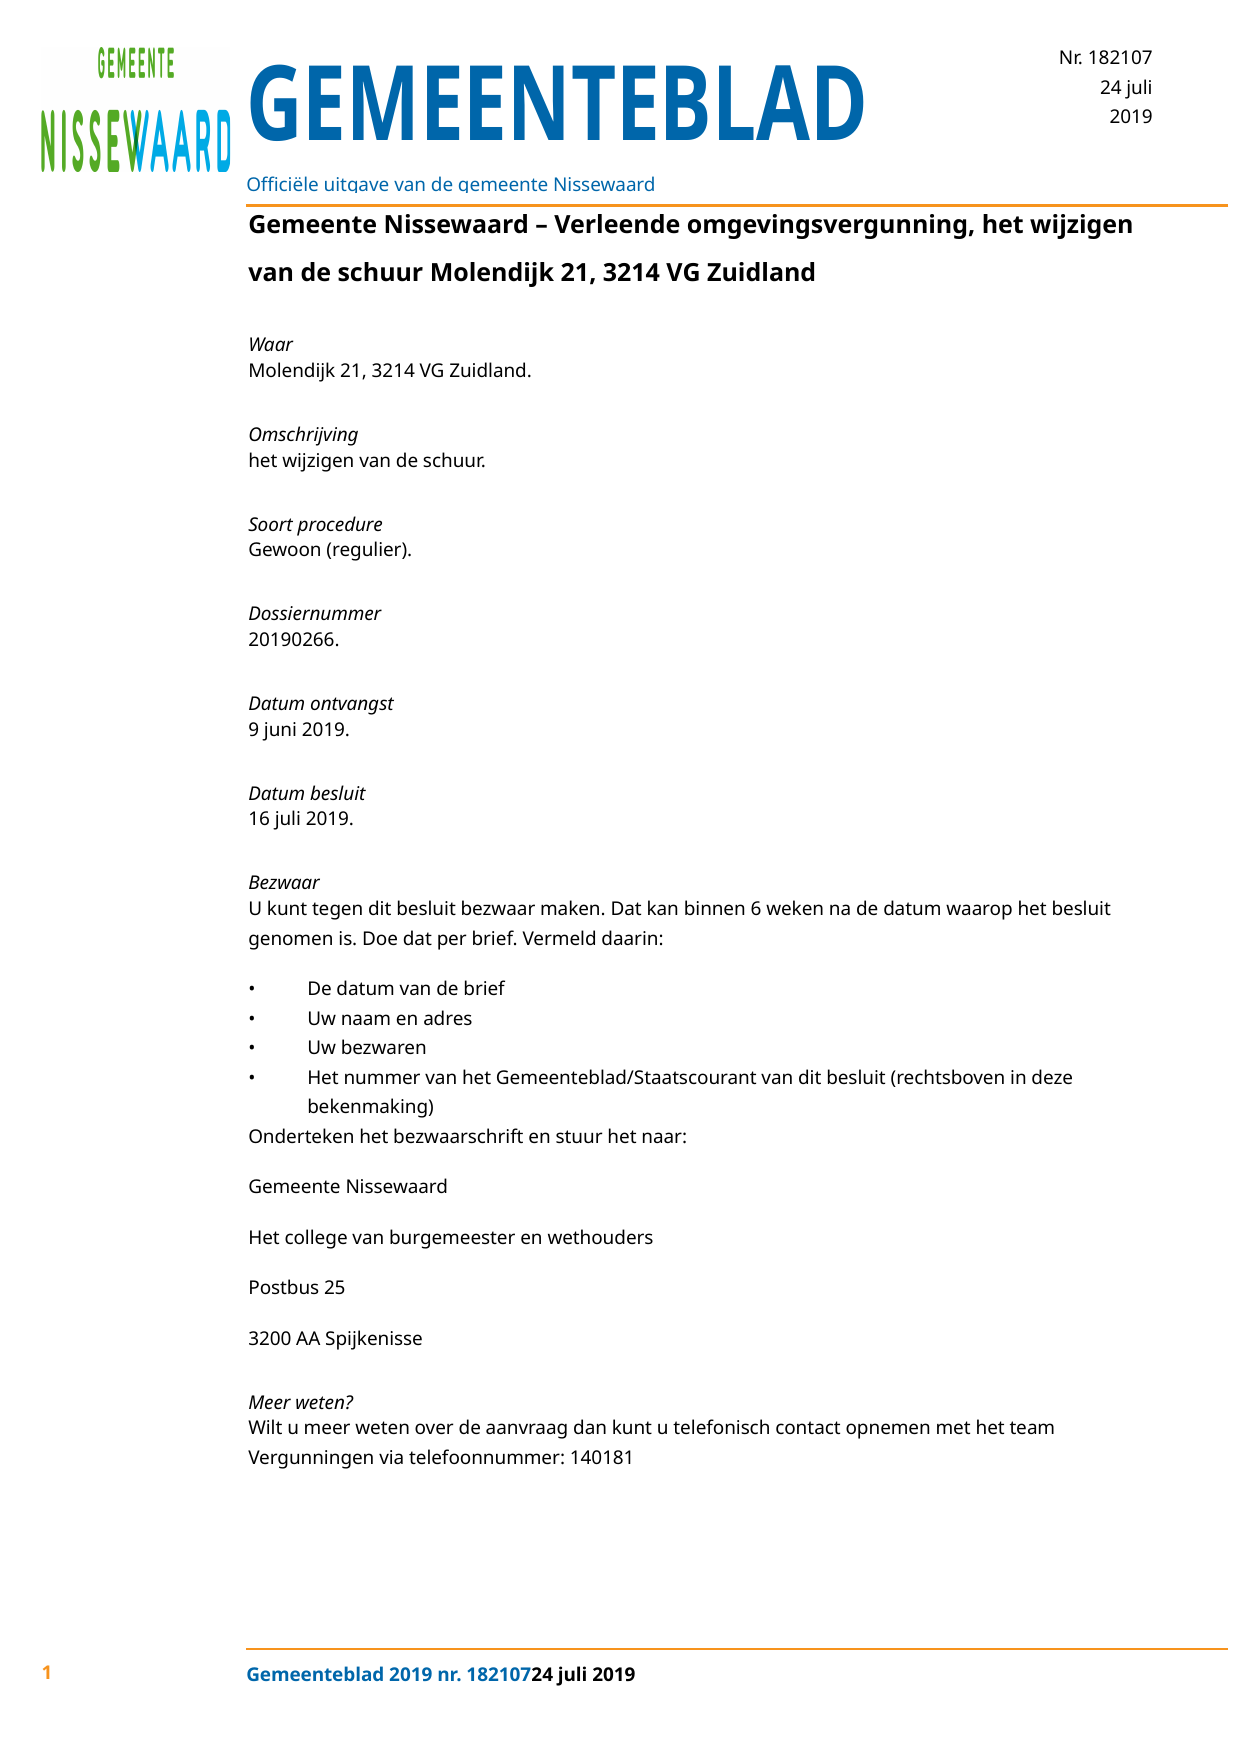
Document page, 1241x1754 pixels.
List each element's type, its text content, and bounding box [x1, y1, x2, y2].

picture [200, 151, 206, 172]
picture [41, 47, 231, 172]
picture [222, 122, 227, 160]
text U kunt tegen dit besluit bezwaar maken. Dat kan binnen 6 weken na de datum waarop het besluit genomen is. Doe dat per brief. Vermeld daarin: [248, 895, 1152, 951]
text Soort procedure [248, 511, 1152, 537]
list De datum van de brief [248, 975, 1152, 1001]
list Uw bezwaren [248, 1034, 1152, 1060]
text Dossiernummer [248, 601, 1152, 626]
text 20190266. [248, 626, 1152, 652]
text Postbus 25 [248, 1274, 1152, 1300]
text Omschrijving [248, 421, 1152, 447]
text Wilt u meer weten over de aanvraag dan kunt u telefonisch contact opnemen met het team Vergunningen via telefoonnummer: 140181 [248, 1414, 1152, 1470]
text Gewoon (regulier). [248, 537, 1152, 562]
text 3200 AA Spijkenisse [248, 1325, 1152, 1351]
text Gemeente Nissewaard – Verleende omgevingsvergunning, het wijzigen van de schuur Molendijk 21, 3214 VG Zuidland [248, 207, 1152, 288]
text Gemeente Nissewaard [248, 1174, 1152, 1199]
list Uw naam en adres [248, 1005, 1152, 1031]
text 16 juli 2019. [248, 806, 1152, 831]
text Meer weten? [248, 1389, 1152, 1414]
picture [176, 157, 187, 172]
text Onderteken het bezwaarschrift en stuur het naar: [248, 1123, 1152, 1149]
text Datum ontvangst [248, 690, 1152, 716]
list Het nummer van het Gemeenteblad/Staatscourant van dit besluit (rechtsboven in deze bekenmaking) [248, 1064, 1152, 1119]
text Datum besluit [248, 780, 1152, 806]
text 9 juni 2019. [248, 716, 1152, 742]
picture [201, 122, 206, 138]
text het wijzigen van de schuur. [248, 447, 1152, 473]
text Molendijk 21, 3214 VG Zuidland. [248, 357, 1152, 383]
picture [154, 157, 165, 172]
text Waar [248, 331, 1152, 357]
text Het college van burgemeester en wethouders [248, 1224, 1152, 1250]
text Bezwaar [248, 869, 1152, 895]
